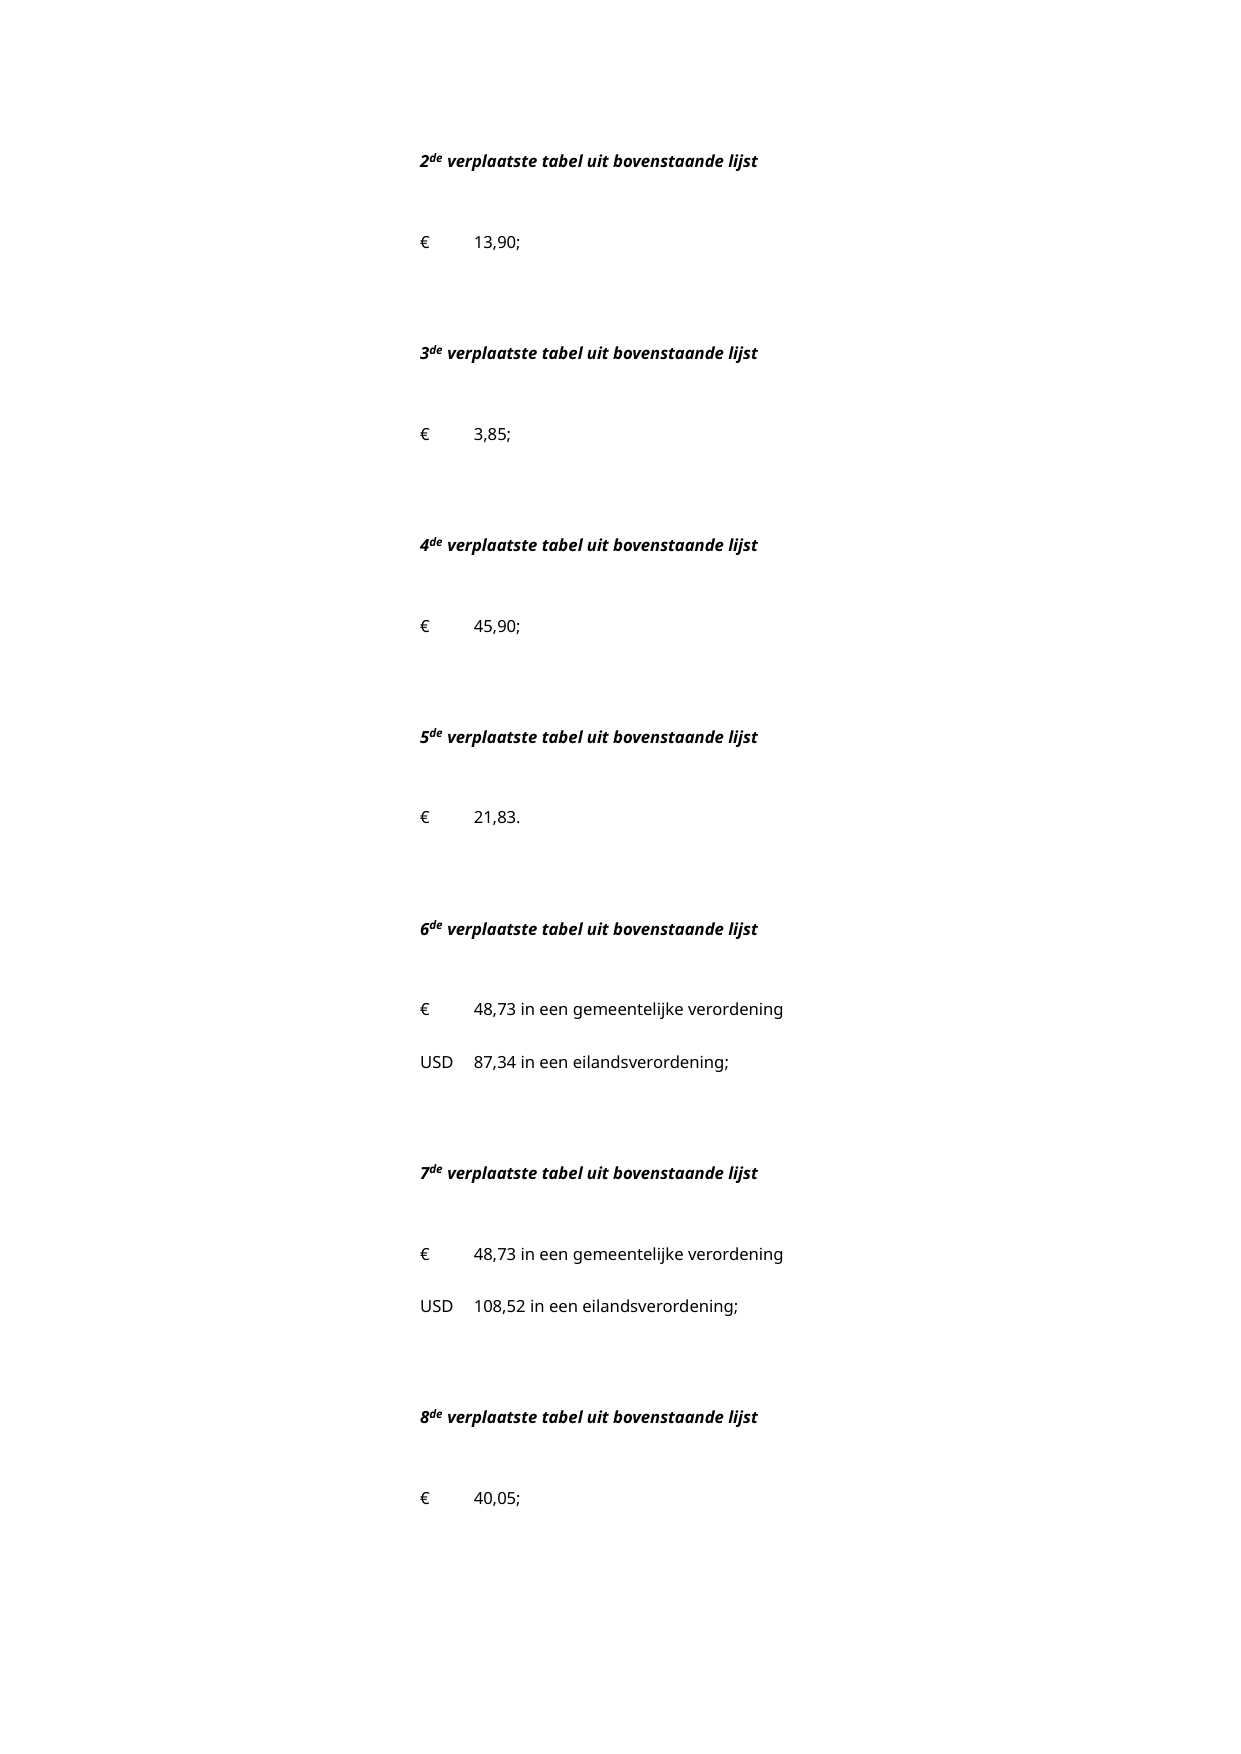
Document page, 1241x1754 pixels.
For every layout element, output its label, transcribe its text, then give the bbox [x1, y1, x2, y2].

table_header € [420, 423, 473, 475]
table_header € [420, 998, 473, 1050]
table_header € [420, 806, 473, 859]
table_header € [420, 1487, 473, 1539]
text 6de verplaatste tabel uit bovenstaande lijst [420, 917, 1090, 940]
table_header 13,90; [474, 231, 1090, 283]
table_header € [420, 1242, 473, 1295]
text 4de verplaatste tabel uit bovenstaande lijst [420, 533, 1090, 556]
table_header 48,73 in een gemeentelijke verordening [474, 998, 1090, 1050]
table_header 40,05; [474, 1487, 1090, 1539]
text 3de verplaatste tabel uit bovenstaande lijst [420, 342, 1090, 364]
table_header 48,73 in een gemeentelijke verordening [474, 1242, 1090, 1295]
table_cell 108,52 in een eilandsverordening; [474, 1295, 1090, 1348]
table_cell 87,34 in een eilandsverordening; [474, 1050, 1090, 1103]
text 2de verplaatste tabel uit bovenstaande lijst [420, 150, 1090, 173]
text 8de verplaatste tabel uit bovenstaande lijst [420, 1406, 1090, 1429]
table_header € [420, 231, 473, 283]
table_header 45,90; [474, 614, 1090, 667]
text 5de verplaatste tabel uit bovenstaande lijst [420, 725, 1090, 748]
text 7de verplaatste tabel uit bovenstaande lijst [420, 1162, 1090, 1184]
table_cell USD [420, 1050, 473, 1103]
table_header 21,83. [474, 806, 1090, 859]
table_cell USD [420, 1295, 473, 1348]
table_header 3,85; [474, 423, 1090, 475]
table_header € [420, 614, 473, 667]
